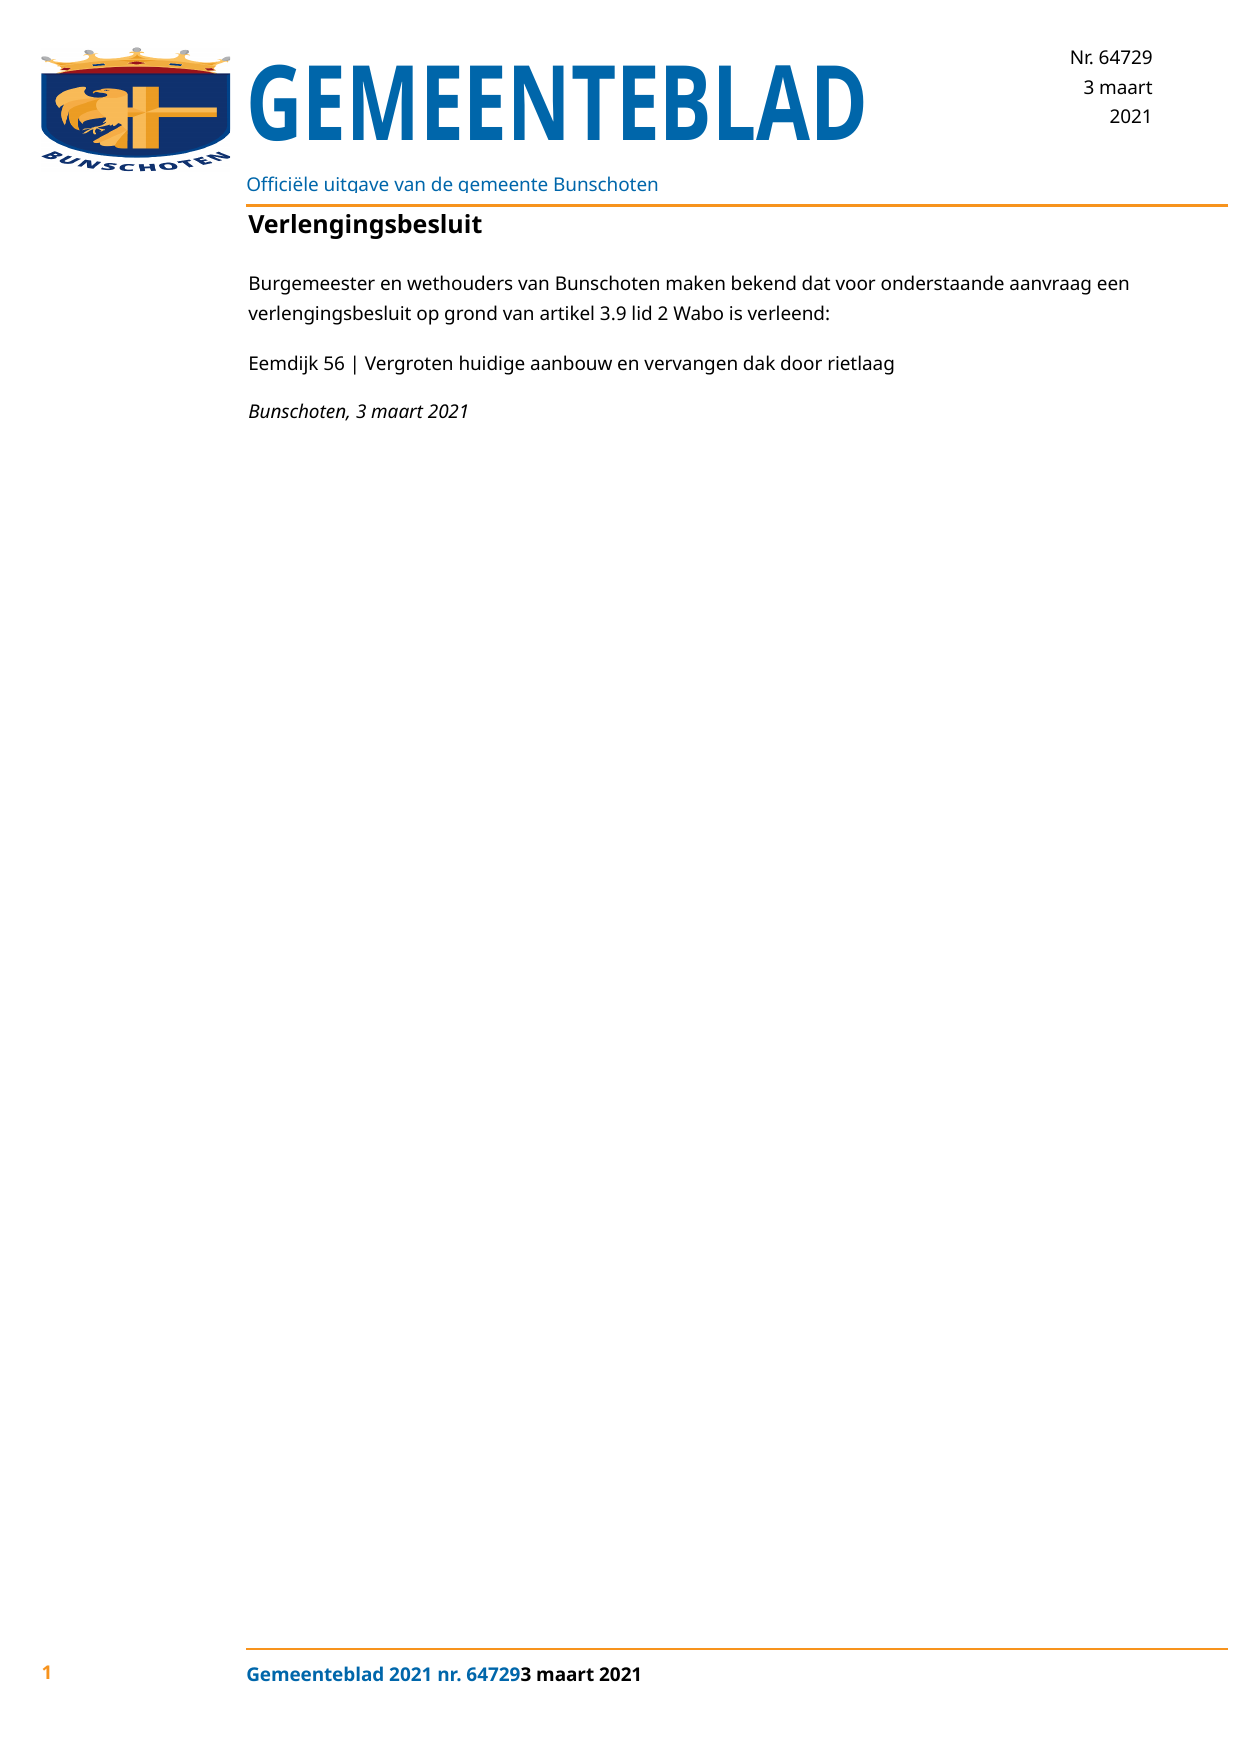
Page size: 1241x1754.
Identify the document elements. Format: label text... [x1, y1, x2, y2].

text Burgemeester en wethouders van Bunschoten maken bekend dat voor onderstaande aanvraag een verlengingsbesluit op grond van artikel 3.9 lid 2 Wabo is verleend: [248, 270, 1152, 326]
text Bunschoten, 3 maart 2021 [248, 398, 1152, 424]
picture [41, 47, 231, 172]
text Verlengingsbesluit [248, 207, 1152, 241]
text Eemdijk 56 | Vergroten huidige aanbouw en vervangen dak door rietlaag [248, 350, 1152, 376]
